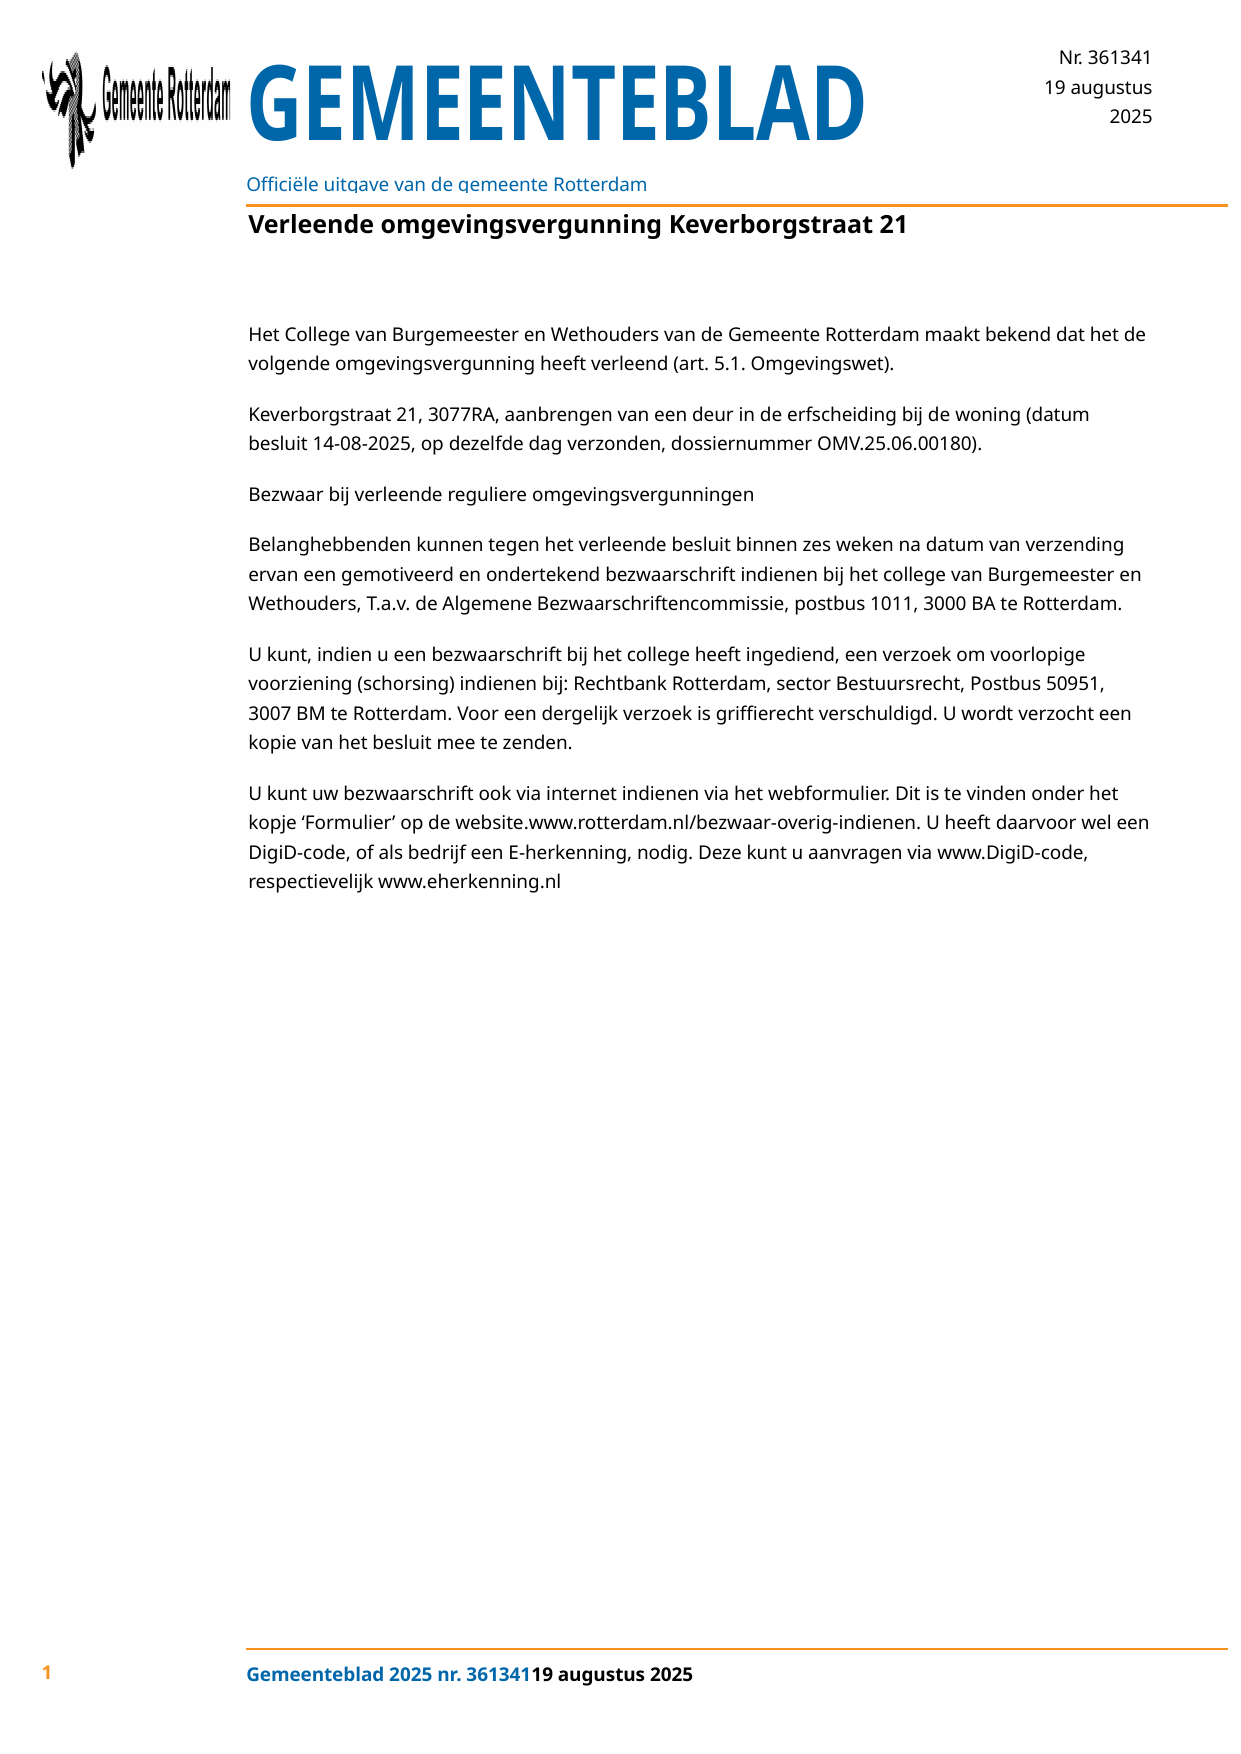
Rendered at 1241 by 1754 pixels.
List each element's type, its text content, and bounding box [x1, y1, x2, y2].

picture [41, 47, 231, 172]
text U kunt uw bezwaarschrift ook via internet indienen via het webformulier. Dit is te vinden onder het kopje ‘Formulier’ op de website.www.rotterdam.nl/bezwaar-overig-indienen. U heeft daarvoor wel een DigiD-code, of als bedrijf een E-herkenning, nodig. Deze kunt u aanvragen via www.DigiD-code, respectievelijk www.eherkenning.nl [248, 780, 1152, 894]
text Belanghebbenden kunnen tegen het verleende besluit binnen zes weken na datum van verzending ervan een gemotiveerd en ondertekend bezwaarschrift indienen bij het college van Burgemeester en Wethouders, T.a.v. de Algemene Bezwaarschriftencommissie, postbus 1011, 3000 BA te Rotterdam. [248, 531, 1152, 616]
text U kunt, indien u een bezwaarschrift bij het college heeft ingediend, een verzoek om voorlopige voorziening (schorsing) indienen bij: Rechtbank Rotterdam, sector Bestuursrecht, Postbus 50951, 3007 BM te Rotterdam. Voor een dergelijk verzoek is griffierecht verschuldigd. U wordt verzocht een kopie van het besluit mee te zenden. [248, 641, 1152, 755]
text Verleende omgevingsvergunning Keverborgstraat 21 [248, 207, 1152, 241]
text Keverborgstraat 21, 3077RA, aanbrengen van een deur in de erfscheiding bij de woning (datum besluit 14-08-2025, op dezelfde dag verzonden, dossiernummer OMV.25.06.00180). [248, 401, 1152, 456]
text Het College van Burgemeester en Wethouders van de Gemeente Rotterdam maakt bekend dat het de volgende omgevingsvergunning heeft verleend (art. 5.1. Omgevingswet). [248, 321, 1152, 376]
text Bezwaar bij verleende reguliere omgevingsvergunningen [248, 481, 1152, 506]
